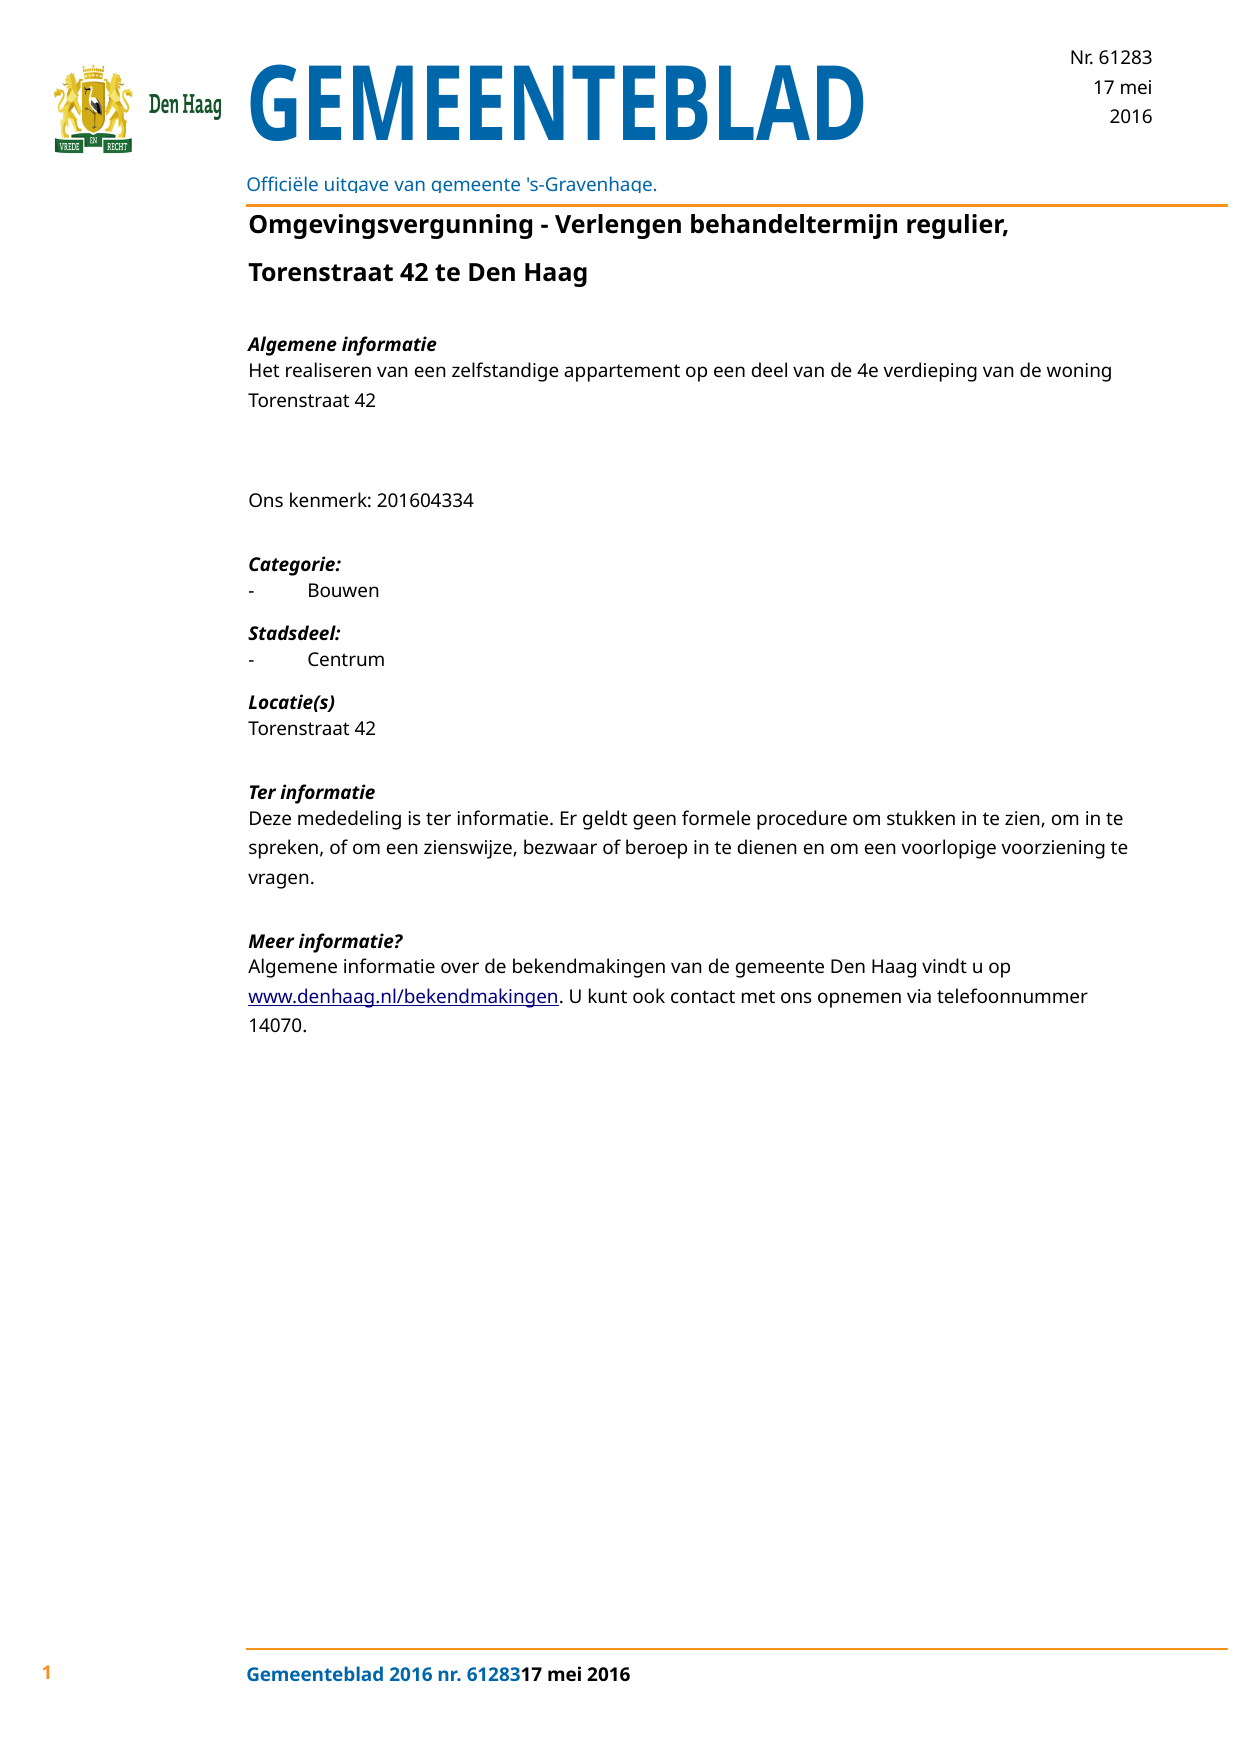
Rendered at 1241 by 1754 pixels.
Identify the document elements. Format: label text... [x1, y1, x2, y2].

text Omgevingsvergunning - Verlengen behandeltermijn regulier, Torenstraat 42 te Den Haag [248, 207, 1152, 288]
text Ter informatie [248, 779, 1152, 805]
text Locatie(s) [248, 689, 1152, 715]
text Het realiseren van een zelfstandige appartement op een deel van de 4e verdieping van de woning Torenstraat 42 [248, 357, 1152, 412]
text Deze mededeling is ter informatie. Er geldt geen formele procedure om stukken in te zien, om in te spreken, of om een zienswijze, bezwaar of beroep in te dienen en om een voorlopige voorziening te vragen. [248, 805, 1152, 889]
text Algemene informatie [248, 331, 1152, 357]
text Meer informatie? [248, 928, 1152, 953]
list Bouwen [248, 577, 1152, 603]
text Categorie: [248, 552, 1152, 577]
picture [41, 47, 231, 172]
text Algemene informatie over de bekendmakingen van de gemeente Den Haag vindt u op www.denhaag.nl/bekendmakingen. U kunt ook contact met ons opnemen via telefoonnummer 14070. [248, 953, 1152, 1038]
text Torenstraat 42 [248, 715, 1152, 741]
text Ons kenmerk: 201604334 [248, 488, 1152, 513]
list Centrum [248, 646, 1152, 672]
text Stadsdeel: [248, 620, 1152, 646]
